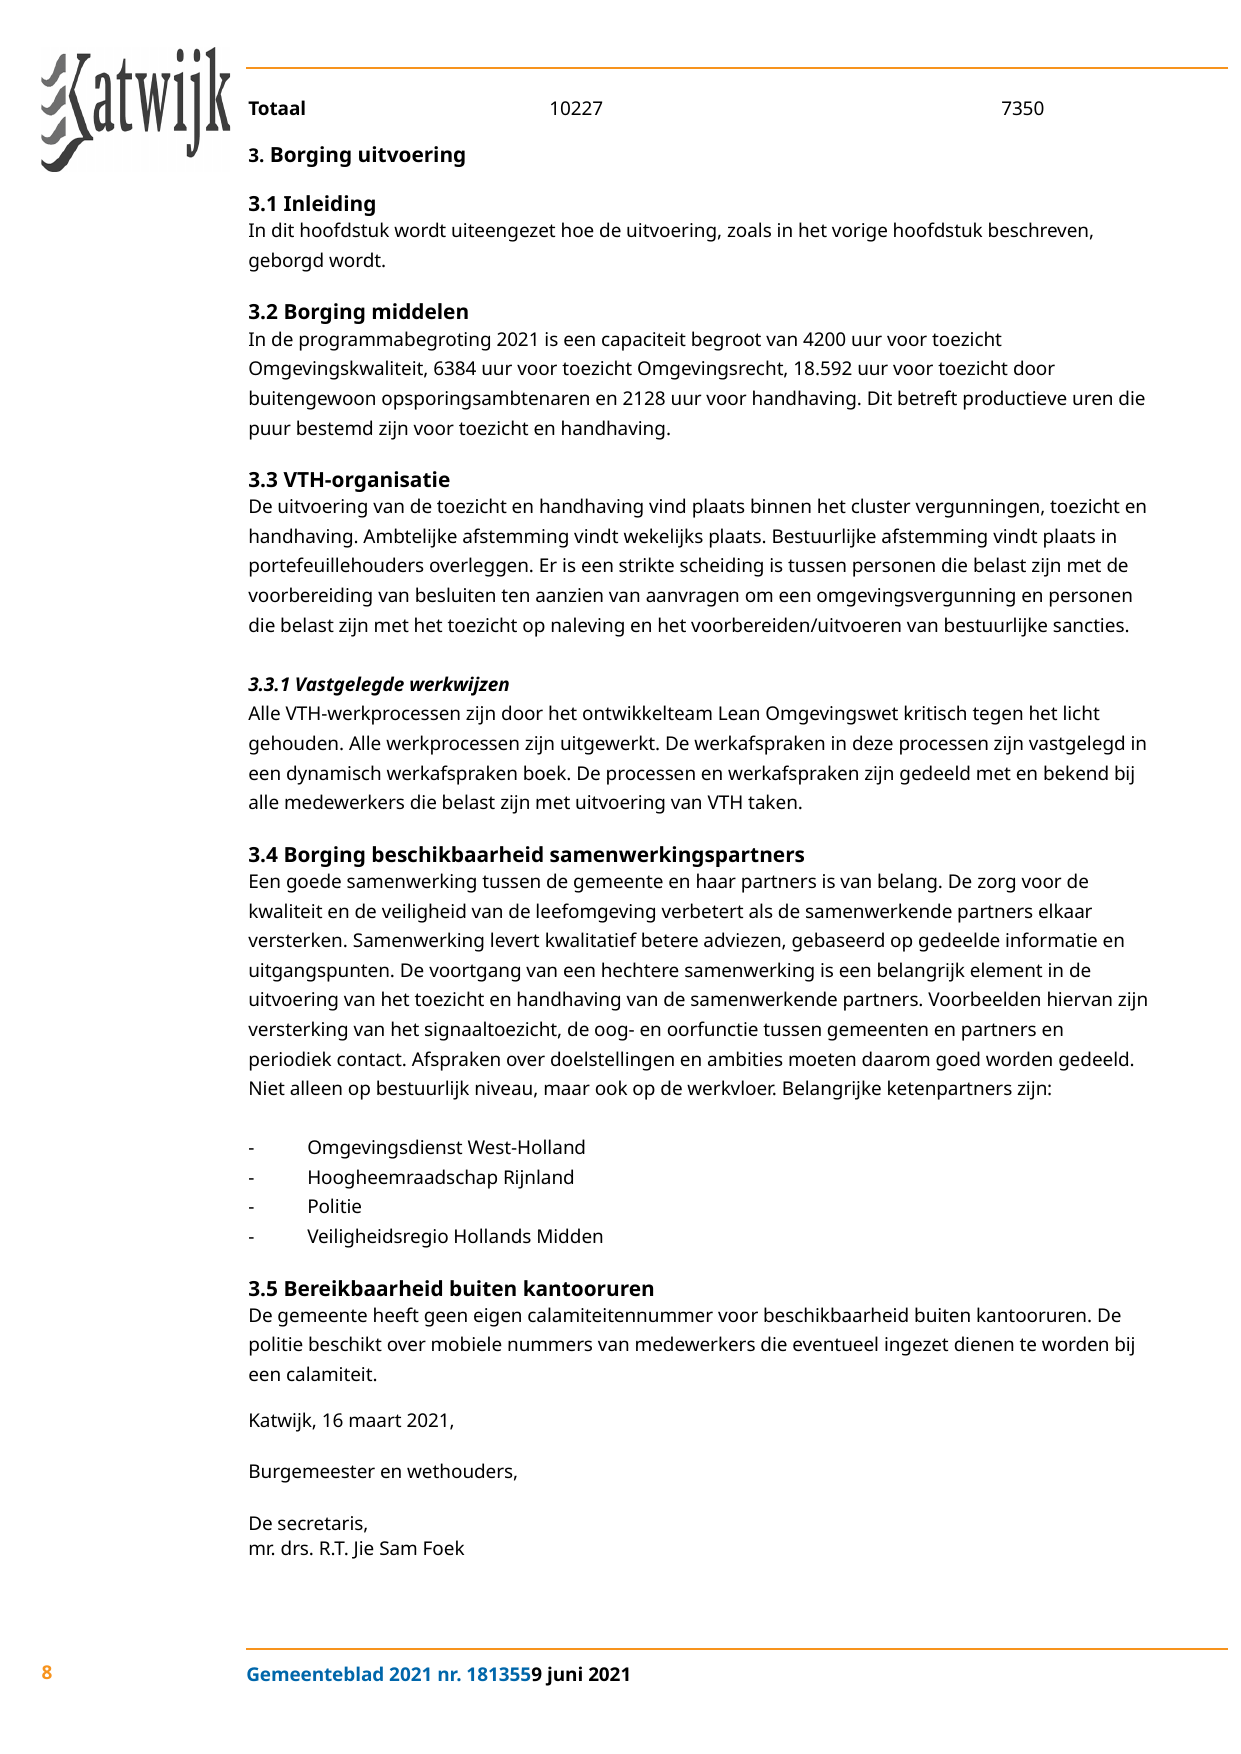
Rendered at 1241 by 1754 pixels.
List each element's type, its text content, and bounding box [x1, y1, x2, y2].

text In dit hoofdstuk wordt uiteengezet hoe de uitvoering, zoals in het vorige hoofdstuk beschreven, geborgd wordt. [248, 217, 1152, 273]
table_cell Totaal [248, 95, 549, 121]
list Veiligheidsregio Hollands Midden [248, 1223, 1152, 1249]
text 3.4 Borging beschikbaarheid samenwerkingspartners [248, 840, 1152, 868]
text 3.2 Borging middelen [248, 297, 1152, 326]
text In de programmabegroting 2021 is een capaciteit begroot van 4200 uur voor toezicht Omgevingskwaliteit, 6384 uur voor toezicht Omgevingsrecht, 18.592 uur voor toezicht door buitengewoon opsporingsambtenaren en 2128 uur voor handhaving. Dit betreft productieve uren die puur bestemd zijn voor toezicht en handhaving. [248, 326, 1152, 440]
table_cell [850, 95, 1001, 121]
text Katwijk, 16 maart 2021, [248, 1407, 1152, 1433]
text 3.1 Inleiding [248, 189, 1152, 217]
text De secretaris, [248, 1510, 1152, 1536]
text De uitvoering van de toezicht en handhaving vind plaats binnen het cluster vergunningen, toezicht en handhaving. Ambtelijke afstemming vindt wekelijks plaats. Bestuurlijke afstemming vindt plaats in portefeuillehouders overleggen. Er is een strikte scheiding is tussen personen die belast zijn met de voorbereiding van besluiten ten aanzien van aanvragen om een omgevingsvergunning en personen die belast zijn met het toezicht op naleving en het voorbereiden/uitvoeren van bestuurlijke sancties. [248, 493, 1152, 638]
text 3.3 VTH-organisatie [248, 465, 1152, 493]
list Hoogheemraadschap Rijnland [248, 1164, 1152, 1190]
picture [41, 47, 231, 172]
text Een goede samenwerking tussen de gemeente en haar partners is van belang. De zorg voor de kwaliteit en de veiligheid van de leefomgeving verbetert als de samenwerkende partners elkaar versterken. Samenwerking levert kwalitatief betere adviezen, gebaseerd op gedeelde informatie en uitgangspunten. De voortgang van een hechtere samenwerking is een belangrijk element in de uitvoering van het toezicht en handhaving van de samenwerkende partners. Voorbeelden hiervan zijn versterking van het signaaltoezicht, de oog- en oorfunctie tussen gemeenten en partners en periodiek contact. Afspraken over doelstellingen en ambities moeten daarom goed worden gedeeld. Niet alleen op bestuurlijk niveau, maar ook op de werkvloer. Belangrijke ketenpartners zijn: [248, 868, 1152, 1101]
text Alle VTH-werkprocessen zijn door het ontwikkelteam Lean Omgevingswet kritisch tegen het licht gehouden. Alle werkprocessen zijn uitgewerkt. De werkafspraken in deze processen zijn vastgelegd in een dynamisch werkafspraken boek. De processen en werkafspraken zijn gedeeld met en bekend bij alle medewerkers die belast zijn met uitvoering van VTH taken. [248, 701, 1152, 815]
text De gemeente heeft geen eigen calamiteitennummer voor beschikbaarheid buiten kantooruren. De politie beschikt over mobiele nummers van medewerkers die eventueel ingezet dienen te worden bij een calamiteit. [248, 1302, 1152, 1387]
text 3.3.1 Vastgelegde werkwijzen [248, 671, 1152, 697]
text Burgemeester en wethouders, [248, 1458, 1152, 1484]
table_cell 10227 [549, 95, 700, 121]
text mr. drs. R.T. Jie Sam Foek [248, 1536, 1152, 1561]
table_cell [700, 95, 850, 121]
table_cell 7350 [1001, 95, 1152, 121]
text 3. Borging uitvoering [248, 140, 1152, 168]
list Omgevingsdienst West-Holland [248, 1134, 1152, 1160]
text 3.5 Bereikbaarheid buiten kantooruren [248, 1274, 1152, 1302]
list Politie [248, 1194, 1152, 1219]
